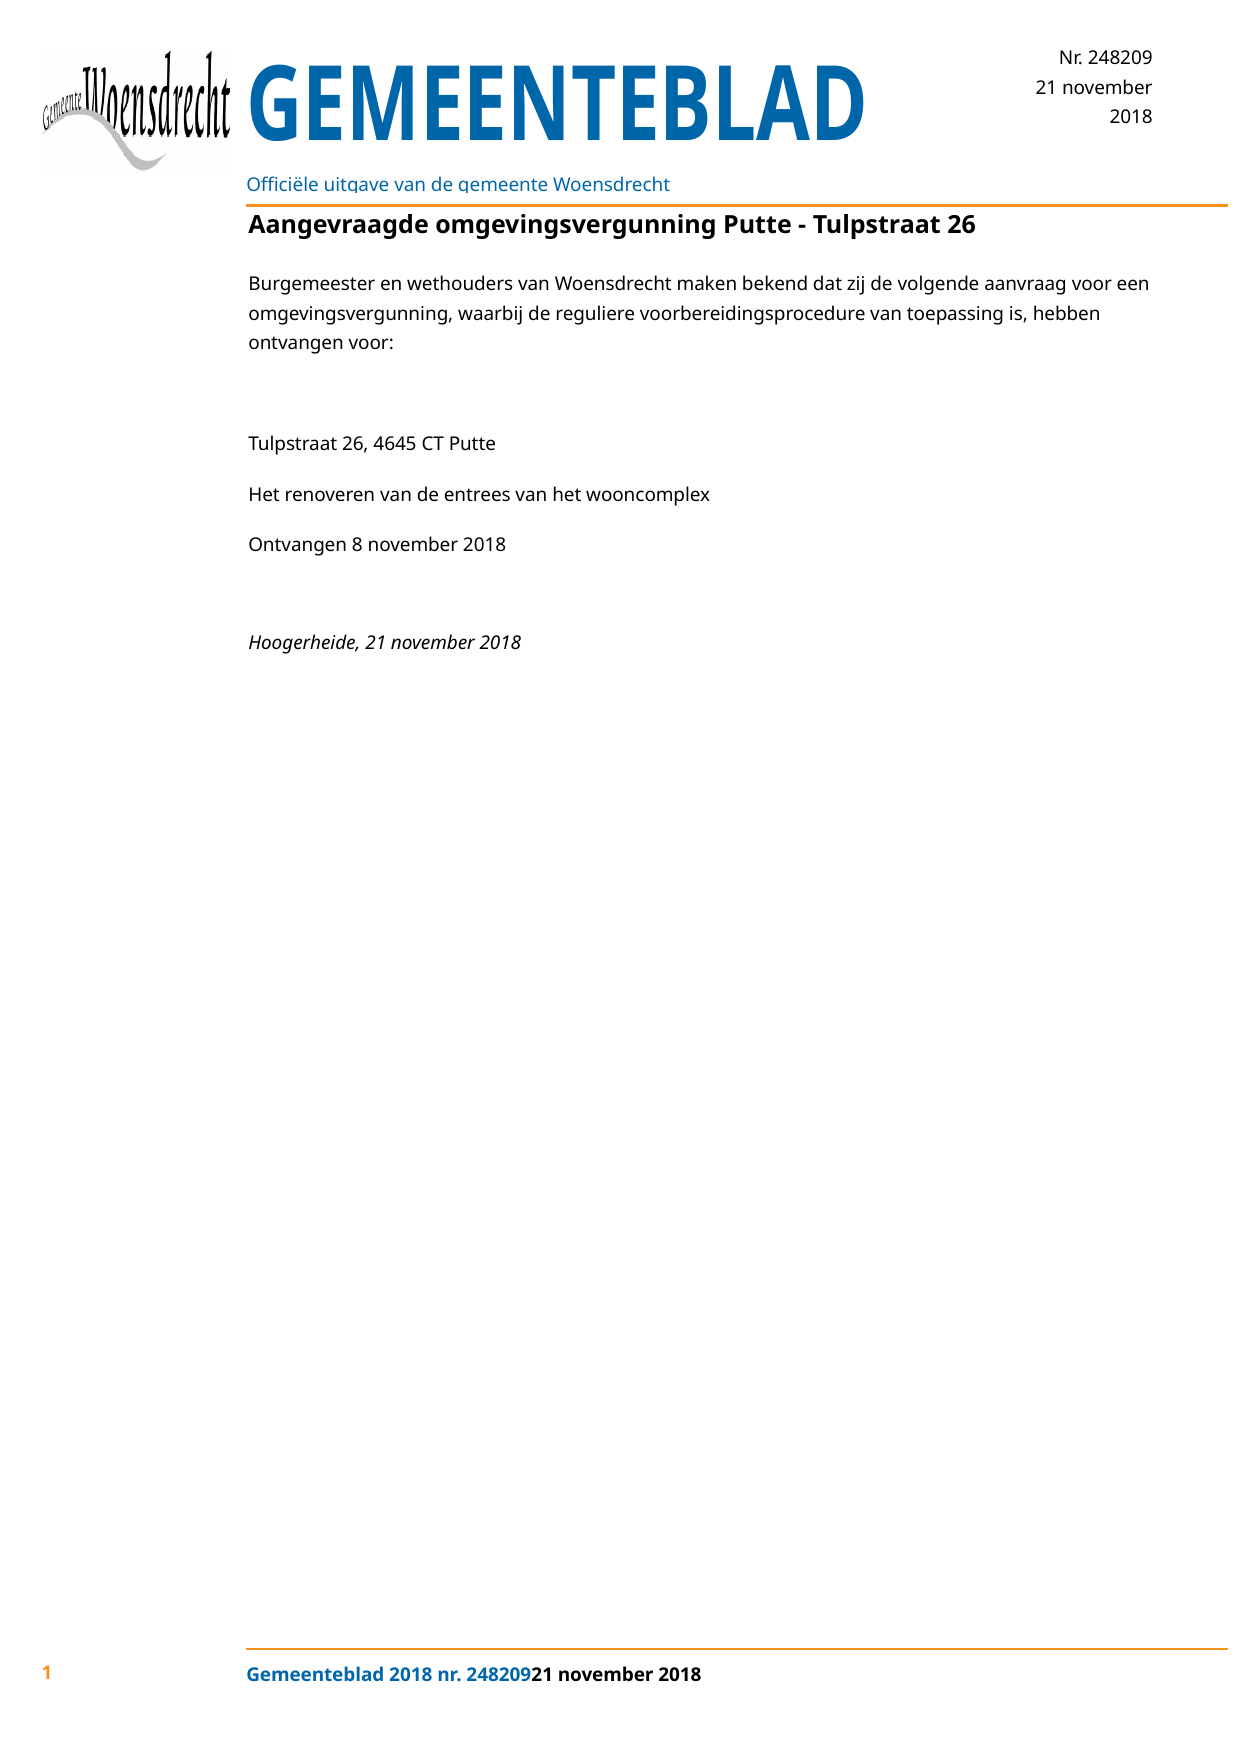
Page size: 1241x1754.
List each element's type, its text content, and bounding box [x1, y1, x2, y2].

text Hoogerheide, 21 november 2018 [248, 629, 1152, 655]
text Aangevraagde omgevingsvergunning Putte - Tulpstraat 26 [248, 207, 1152, 241]
picture [41, 47, 231, 172]
text Ontvangen 8 november 2018 [248, 531, 1152, 557]
text Het renoveren van de entrees van het wooncomplex [248, 481, 1152, 506]
text Tulpstraat 26, 4645 CT Putte [248, 430, 1152, 456]
text Burgemeester en wethouders van Woensdrecht maken bekend dat zij de volgende aanvraag voor een omgevingsvergunning, waarbij de reguliere voorbereidingsprocedure van toepassing is, hebben ontvangen voor: [248, 270, 1152, 355]
